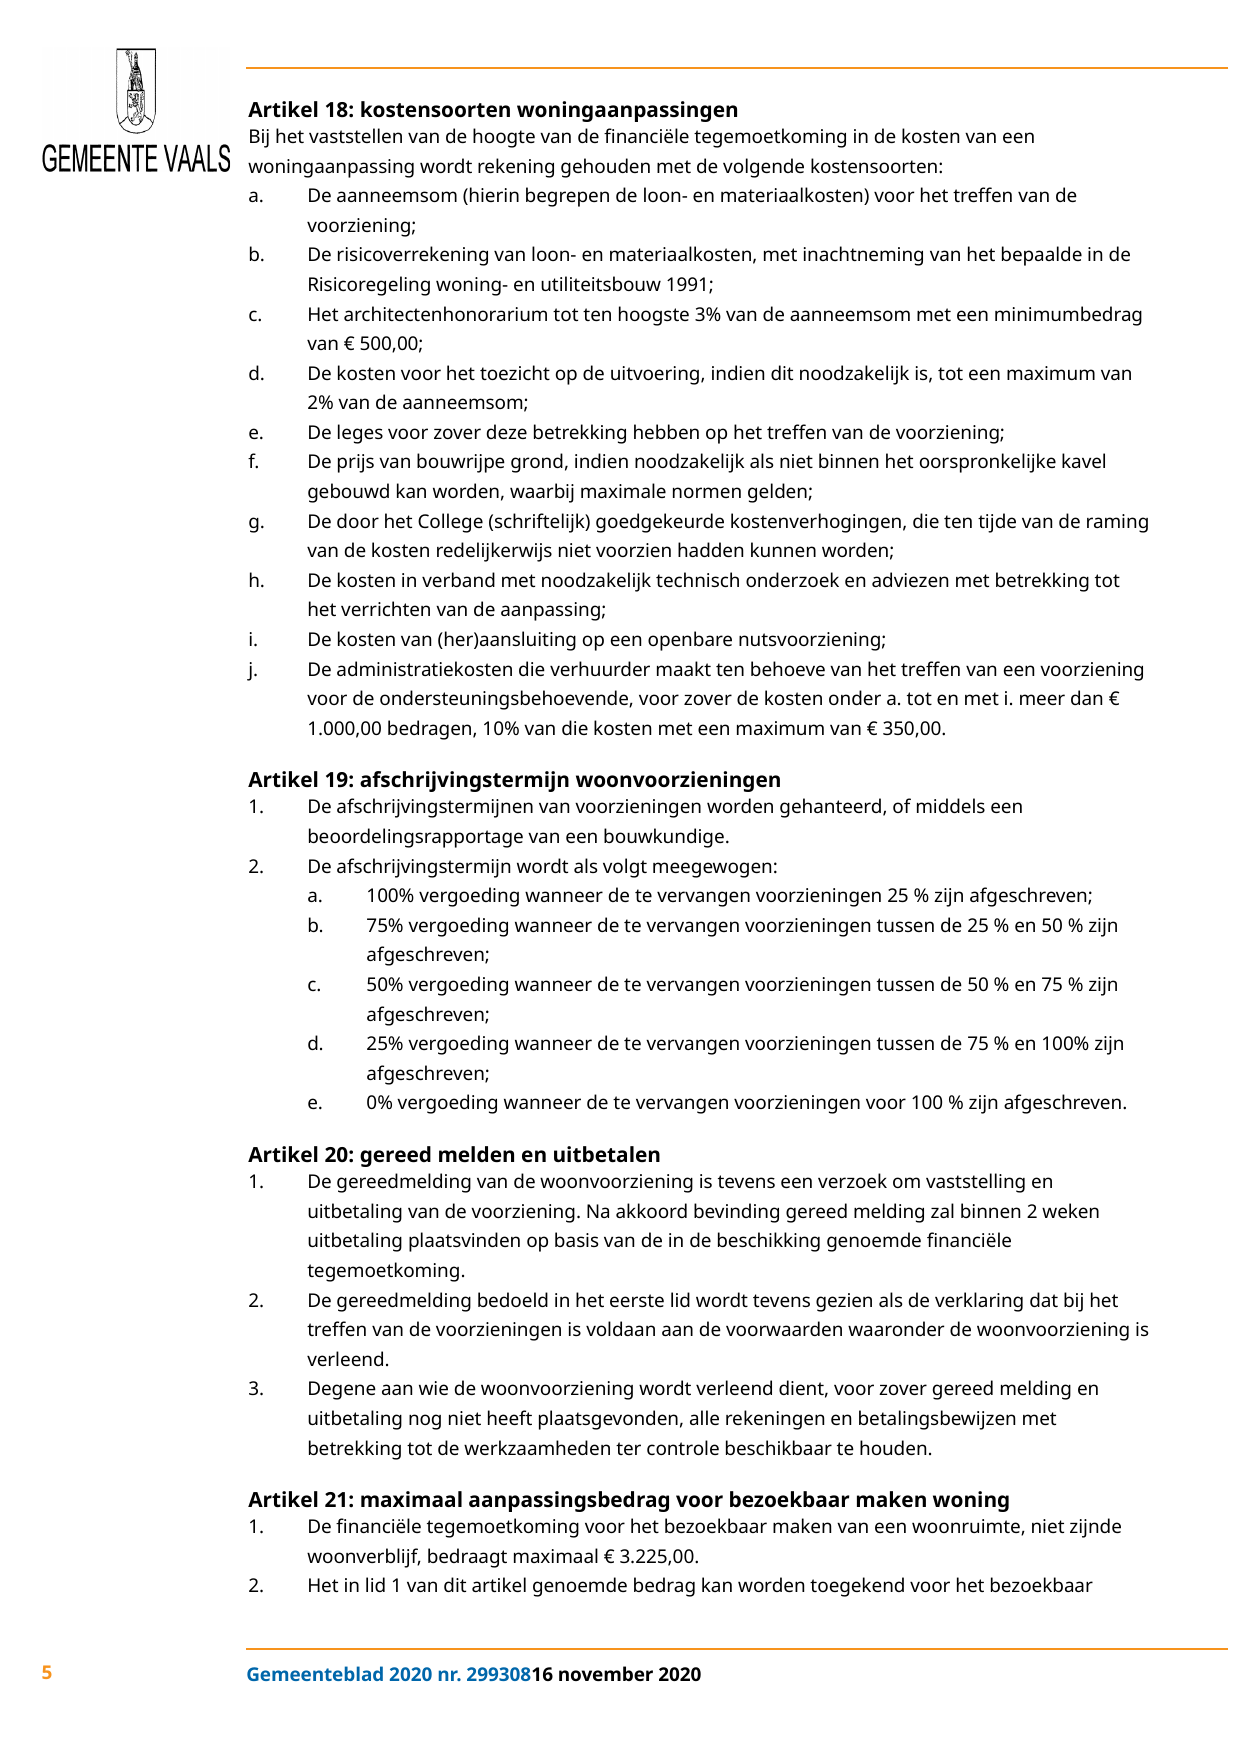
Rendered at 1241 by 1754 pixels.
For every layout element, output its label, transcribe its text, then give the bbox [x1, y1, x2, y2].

list De administratiekosten die verhuurder maakt ten behoeve van het treffen van een voorziening voor de ondersteuningsbehoevende, voor zover de kosten onder a. tot en met i. meer dan € 1.000,00 bedragen, 10% van die kosten met een maximum van € 350,00. [248, 656, 1152, 741]
list De door het College (schriftelijk) goedgekeurde kostenverhogingen, die ten tijde van de raming van de kosten redelijkerwijs niet voorzien hadden kunnen worden; [248, 508, 1152, 563]
list De afschrijvingstermijnen van voorzieningen worden gehanteerd, of middels een beoordelingsrapportage van een bouwkundige. [248, 794, 1152, 849]
list 25% vergoeding wanneer de te vervangen voorzieningen tussen de 75 % en 100% zijn afgeschreven; [307, 1030, 1152, 1086]
text Artikel 20: gereed melden en uitbetalen [248, 1140, 1152, 1168]
list De gereedmelding van de woonvoorziening is tevens een verzoek om vaststelling en uitbetaling van de voorziening. Na akkoord bevinding gereed melding zal binnen 2 weken uitbetaling plaatsvinden op basis van de in de beschikking genoemde financiële tegemoetkoming. [248, 1168, 1152, 1283]
list De aanneemsom (hierin begrepen de loon- en materiaalkosten) voor het treffen van de voorziening; [248, 182, 1152, 238]
list De gereedmelding bedoeld in het eerste lid wordt tevens gezien als de verklaring dat bij het treffen van de voorzieningen is voldaan aan de voorwaarden waaronder de woonvoorziening is verleend. [248, 1287, 1152, 1372]
list 50% vergoeding wanneer de te vervangen voorzieningen tussen de 50 % en 75 % zijn afgeschreven; [307, 971, 1152, 1027]
text Artikel 21: maximaal aanpassingsbedrag voor bezoekbaar maken woning [248, 1485, 1152, 1513]
list De leges voor zover deze betrekking hebben op het treffen van de voorziening; [248, 419, 1152, 445]
list De afschrijvingstermijn wordt als volgt meegewogen: [248, 853, 1152, 879]
list De kosten voor het toezicht op de uitvoering, indien dit noodzakelijk is, tot een maximum van 2% van de aanneemsom; [248, 360, 1152, 415]
list De risicoverrekening van loon- en materiaalkosten, met inachtneming van het bepaalde in de Risicoregeling woning- en utiliteitsbouw 1991; [248, 242, 1152, 297]
list Degene aan wie de woonvoorziening wordt verleend dient, voor zover gereed melding en uitbetaling nog niet heeft plaatsgevonden, alle rekeningen en betalingsbewijzen met betrekking tot de werkzaamheden ter controle beschikbaar te houden. [248, 1376, 1152, 1460]
text Artikel 18: kostensoorten woningaanpassingen [248, 95, 1152, 123]
list De kosten van (her)aansluiting op een openbare nutsvoorziening; [248, 626, 1152, 652]
list De prijs van bouwrijpe grond, indien noodzakelijk als niet binnen het oorspronkelijke kavel gebouwd kan worden, waarbij maximale normen gelden; [248, 449, 1152, 504]
list 75% vergoeding wanneer de te vervangen voorzieningen tussen de 25 % en 50 % zijn afgeschreven; [307, 912, 1152, 967]
text Artikel 19: afschrijvingstermijn woonvoorzieningen [248, 765, 1152, 794]
text Bij het vaststellen van de hoogte van de financiële tegemoetkoming in de kosten van een woningaanpassing wordt rekening gehouden met de volgende kostensoorten: [248, 123, 1152, 178]
list Het in lid 1 van dit artikel genoemde bedrag kan worden toegekend voor het bezoekbaar [248, 1573, 1152, 1598]
list De financiële tegemoetkoming voor het bezoekbaar maken van een woonruimte, niet zijnde woonverblijf, bedraagt maximaal € 3.225,00. [248, 1513, 1152, 1569]
list De kosten in verband met noodzakelijk technisch onderzoek en adviezen met betrekking tot het verrichten van de aanpassing; [248, 567, 1152, 622]
picture [41, 47, 231, 172]
list 100% vergoeding wanneer de te vervangen voorzieningen 25 % zijn afgeschreven; [307, 882, 1152, 908]
list Het architectenhonorarium tot ten hoogste 3% van de aanneemsom met een minimumbedrag van € 500,00; [248, 301, 1152, 356]
list 0% vergoeding wanneer de te vervangen voorzieningen voor 100 % zijn afgeschreven. [307, 1089, 1152, 1115]
